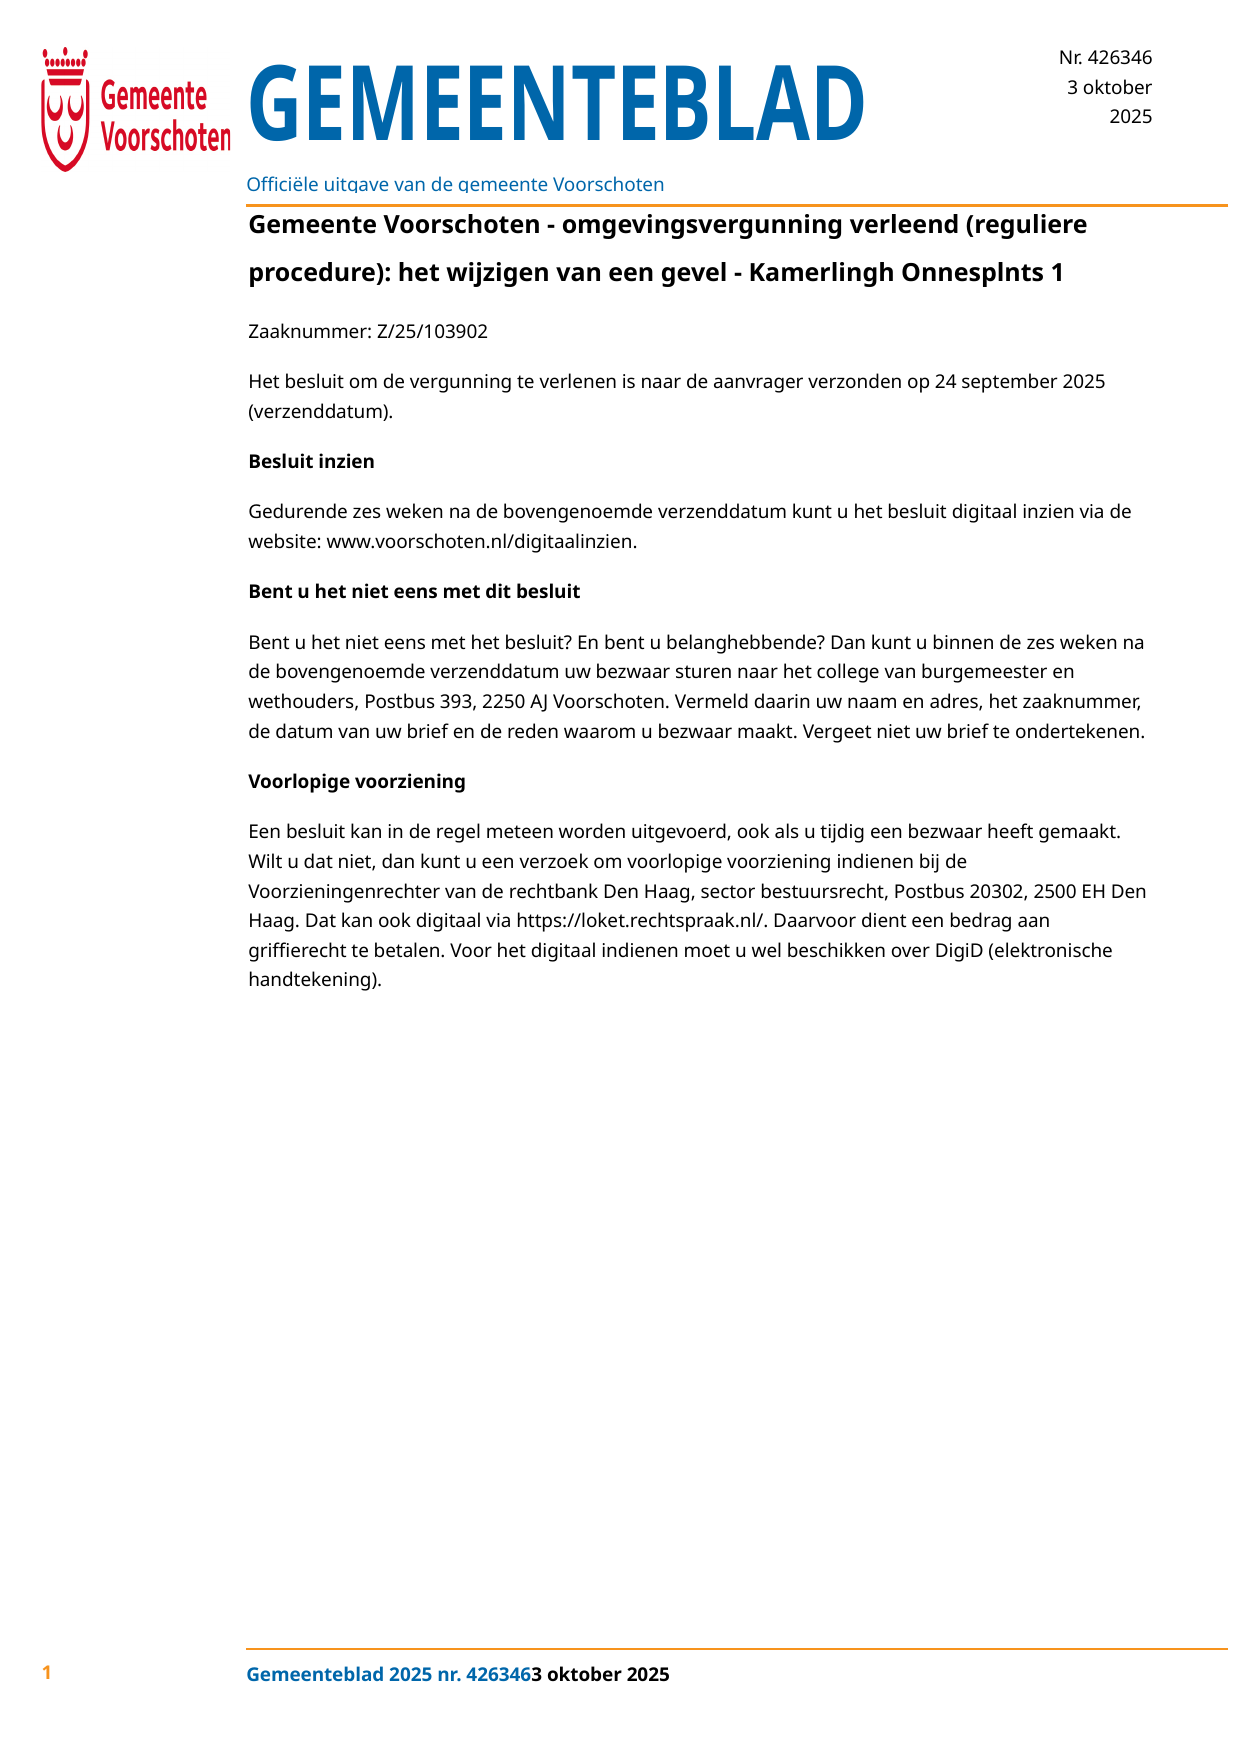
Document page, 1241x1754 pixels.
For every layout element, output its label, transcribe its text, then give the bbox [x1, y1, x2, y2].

text Besluit inzien [248, 448, 1152, 474]
text Gemeente Voorschoten - omgevingsvergunning verleend (reguliere procedure): het wijzigen van een gevel - Kamerlingh Onnesplnts 1 [248, 207, 1152, 288]
text Bent u het niet eens met dit besluit [248, 579, 1152, 604]
text Het besluit om de vergunning te verlenen is naar de aanvrager verzonden op 24 september 2025 (verzenddatum). [248, 368, 1152, 424]
text Voorlopige voorziening [248, 768, 1152, 794]
picture [41, 47, 231, 172]
text Bent u het niet eens met het besluit? En bent u belanghebbende? Dan kunt u binnen de zes weken na de bovengenoemde verzenddatum uw bezwaar sturen naar het college van burgemeester en wethouders, Postbus 393, 2250 AJ Voorschoten. Vermeld daarin uw naam en adres, het zaaknummer, de datum van uw brief en de reden waarom u bezwaar maakt. Vergeet niet uw brief te ondertekenen. [248, 629, 1152, 744]
text Een besluit kan in de regel meteen worden uitgevoerd, ook als u tijdig een bezwaar heeft gemaakt. Wilt u dat niet, dan kunt u een verzoek om voorlopige voorziening indienen bij de Voorzieningenrechter van de rechtbank Den Haag, sector bestuursrecht, Postbus 20302, 2500 EH Den Haag. Dat kan ook digitaal via https://loket.rechtspraak.nl/. Daarvoor dient een bedrag aan griffierecht te betalen. Voor het digitaal indienen moet u wel beschikken over DigiD (elektronische handtekening). [248, 819, 1152, 992]
text Gedurende zes weken na de bovengenoemde verzenddatum kunt u het besluit digitaal inzien via de website: www.voorschoten.nl/digitaalinzien. [248, 499, 1152, 554]
text Zaaknummer: Z/25/103902 [248, 318, 1152, 344]
